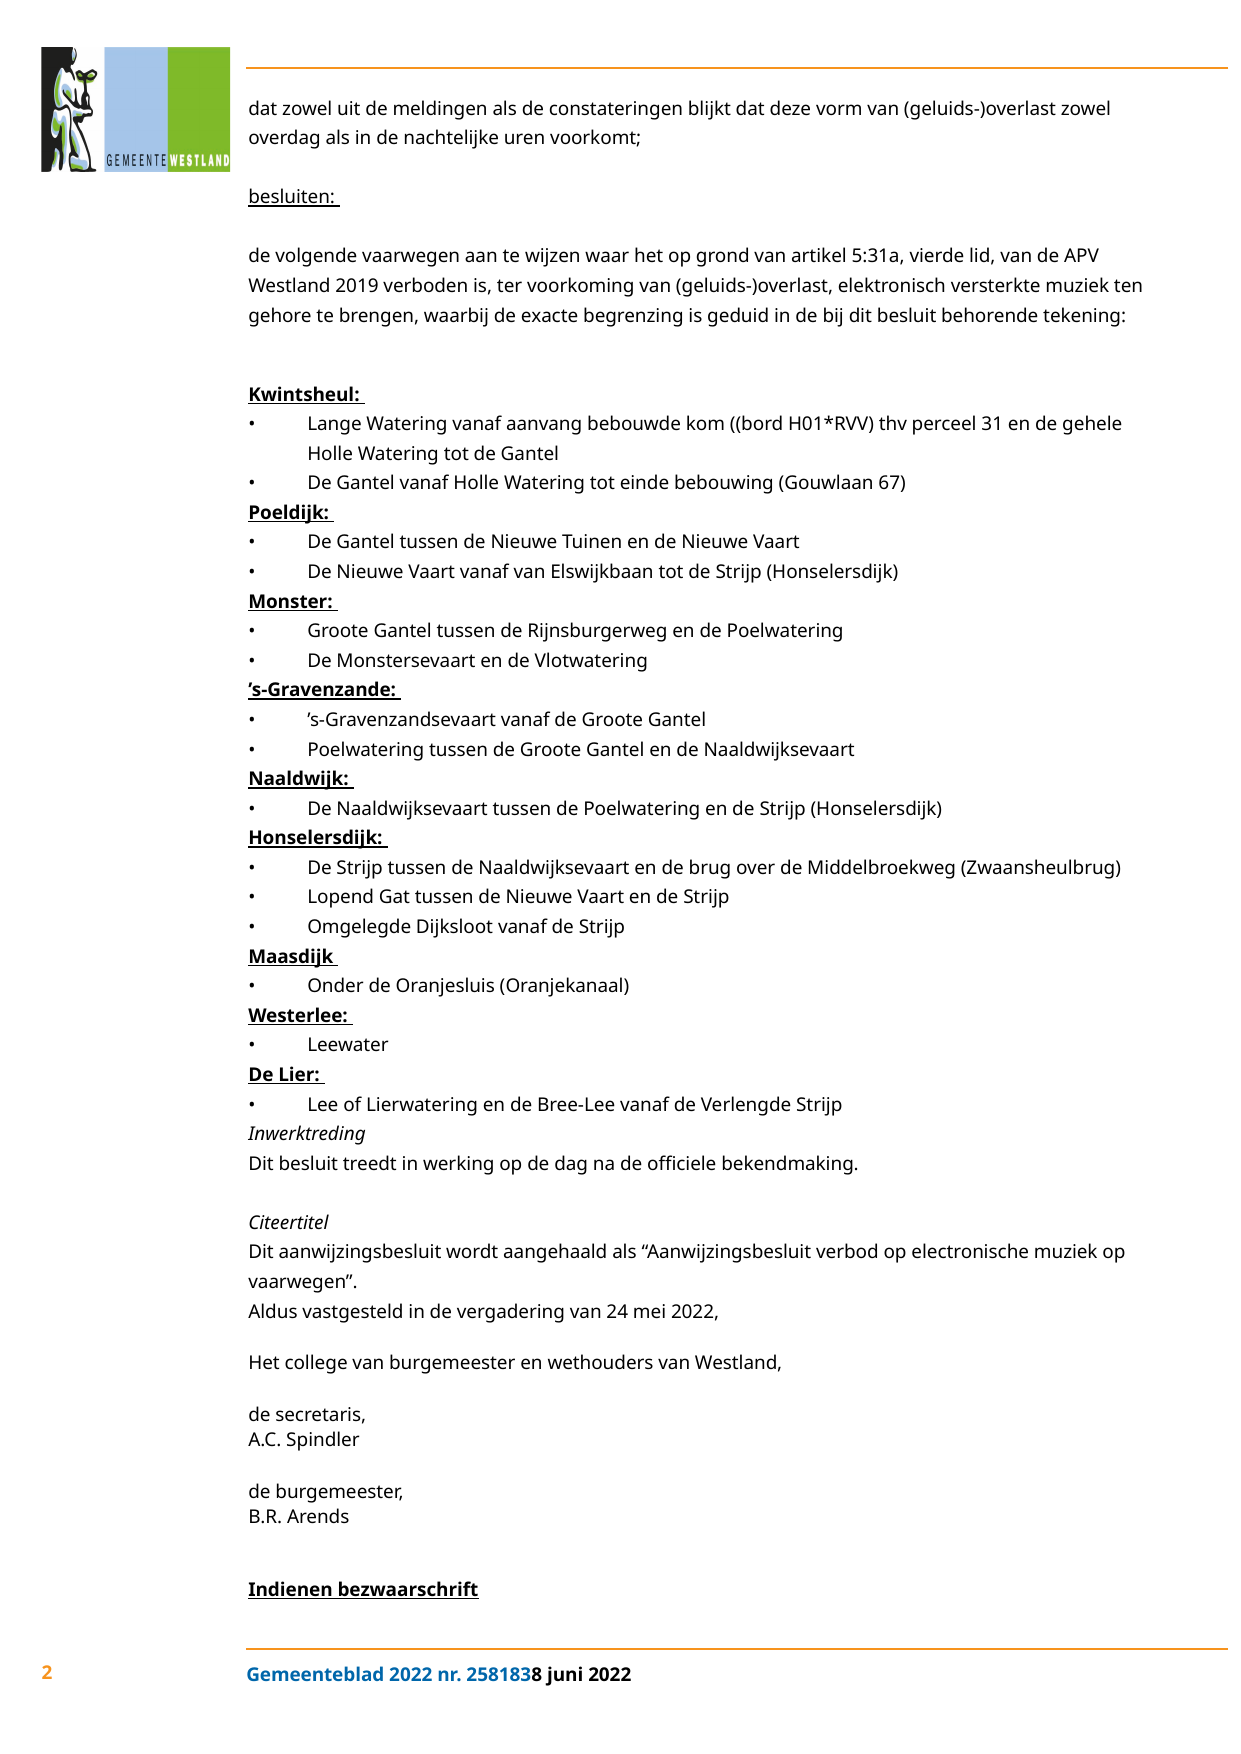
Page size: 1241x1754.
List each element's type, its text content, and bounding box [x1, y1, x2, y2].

text dat zowel uit de meldingen als de constateringen blijkt dat deze vorm van (geluids-)overlast zowel overdag als in de nachtelijke uren voorkomt; [248, 95, 1152, 150]
text Dit aanwijzingsbesluit wordt aangehaald als “Aanwijzingsbesluit verbod op electronische muziek op vaarwegen”. [248, 1239, 1152, 1294]
text Dit besluit treedt in werking op de dag na de officiele bekendmaking. [248, 1150, 1152, 1176]
text Westerlee: [248, 1002, 1152, 1028]
text A.C. Spindler [248, 1426, 1152, 1452]
list De Nieuwe Vaart vanaf van Elswijkbaan tot de Strijp (Honselersdijk) [248, 558, 1152, 584]
list Leewater [248, 1032, 1152, 1057]
text Citeertitel [248, 1209, 1152, 1235]
list Groote Gantel tussen de Rijnsburgerweg en de Poelwatering [248, 617, 1152, 643]
text B.R. Arends [248, 1504, 1152, 1529]
list De Monstersevaart en de Vlotwatering [248, 647, 1152, 673]
list Onder de Oranjesluis (Oranjekanaal) [248, 972, 1152, 998]
text besluiten: [248, 183, 1152, 209]
text de volgende vaarwegen aan te wijzen waar het op grond van artikel 5:31a, vierde lid, van de APV Westland 2019 verboden is, ter voorkoming van (geluids-)overlast, elektronisch versterkte muziek ten gehore te brengen, waarbij de exacte begrenzing is geduid in de bij dit besluit behorende tekening: [248, 243, 1152, 328]
list Omgelegde Dijksloot vanaf de Strijp [248, 913, 1152, 939]
text Monster: [248, 588, 1152, 613]
text Honselersdijk: [248, 824, 1152, 850]
list Poelwatering tussen de Groote Gantel en de Naaldwijksevaart [248, 736, 1152, 761]
list De Gantel tussen de Nieuwe Tuinen en de Nieuwe Vaart [248, 529, 1152, 554]
text Het college van burgemeester en wethouders van Westland, [248, 1349, 1152, 1375]
text Poeldijk: [248, 499, 1152, 525]
list De Strijp tussen de Naaldwijksevaart en de brug over de Middelbroekweg (Zwaansheulbrug) [248, 854, 1152, 880]
text Aldus vastgesteld in de vergadering van 24 mei 2022, [248, 1298, 1152, 1323]
text Indienen bezwaarschrift [248, 1576, 1152, 1602]
text Kwintsheul: [248, 381, 1152, 406]
text De Lier: [248, 1061, 1152, 1087]
text Maasdijk [248, 943, 1152, 968]
text de secretaris, [248, 1401, 1152, 1426]
list ’s-Gravenzandsevaart vanaf de Groote Gantel [248, 706, 1152, 732]
text Inwerktreding [248, 1120, 1152, 1146]
text ’s-Gravenzande: [248, 677, 1152, 702]
text de burgemeester, [248, 1478, 1152, 1504]
picture [41, 47, 231, 172]
text Naaldwijk: [248, 765, 1152, 791]
list Lee of Lierwatering en de Bree-Lee vanaf de Verlengde Strijp [248, 1091, 1152, 1116]
list Lange Watering vanaf aanvang bebouwde kom ((bord H01*RVV) thv perceel 31 en de gehele Holle Watering tot de Gantel [248, 410, 1152, 466]
list Lopend Gat tussen de Nieuwe Vaart en de Strijp [248, 884, 1152, 909]
list De Naaldwijksevaart tussen de Poelwatering en de Strijp (Honselersdijk) [248, 795, 1152, 821]
list De Gantel vanaf Holle Watering tot einde bebouwing (Gouwlaan 67) [248, 469, 1152, 495]
